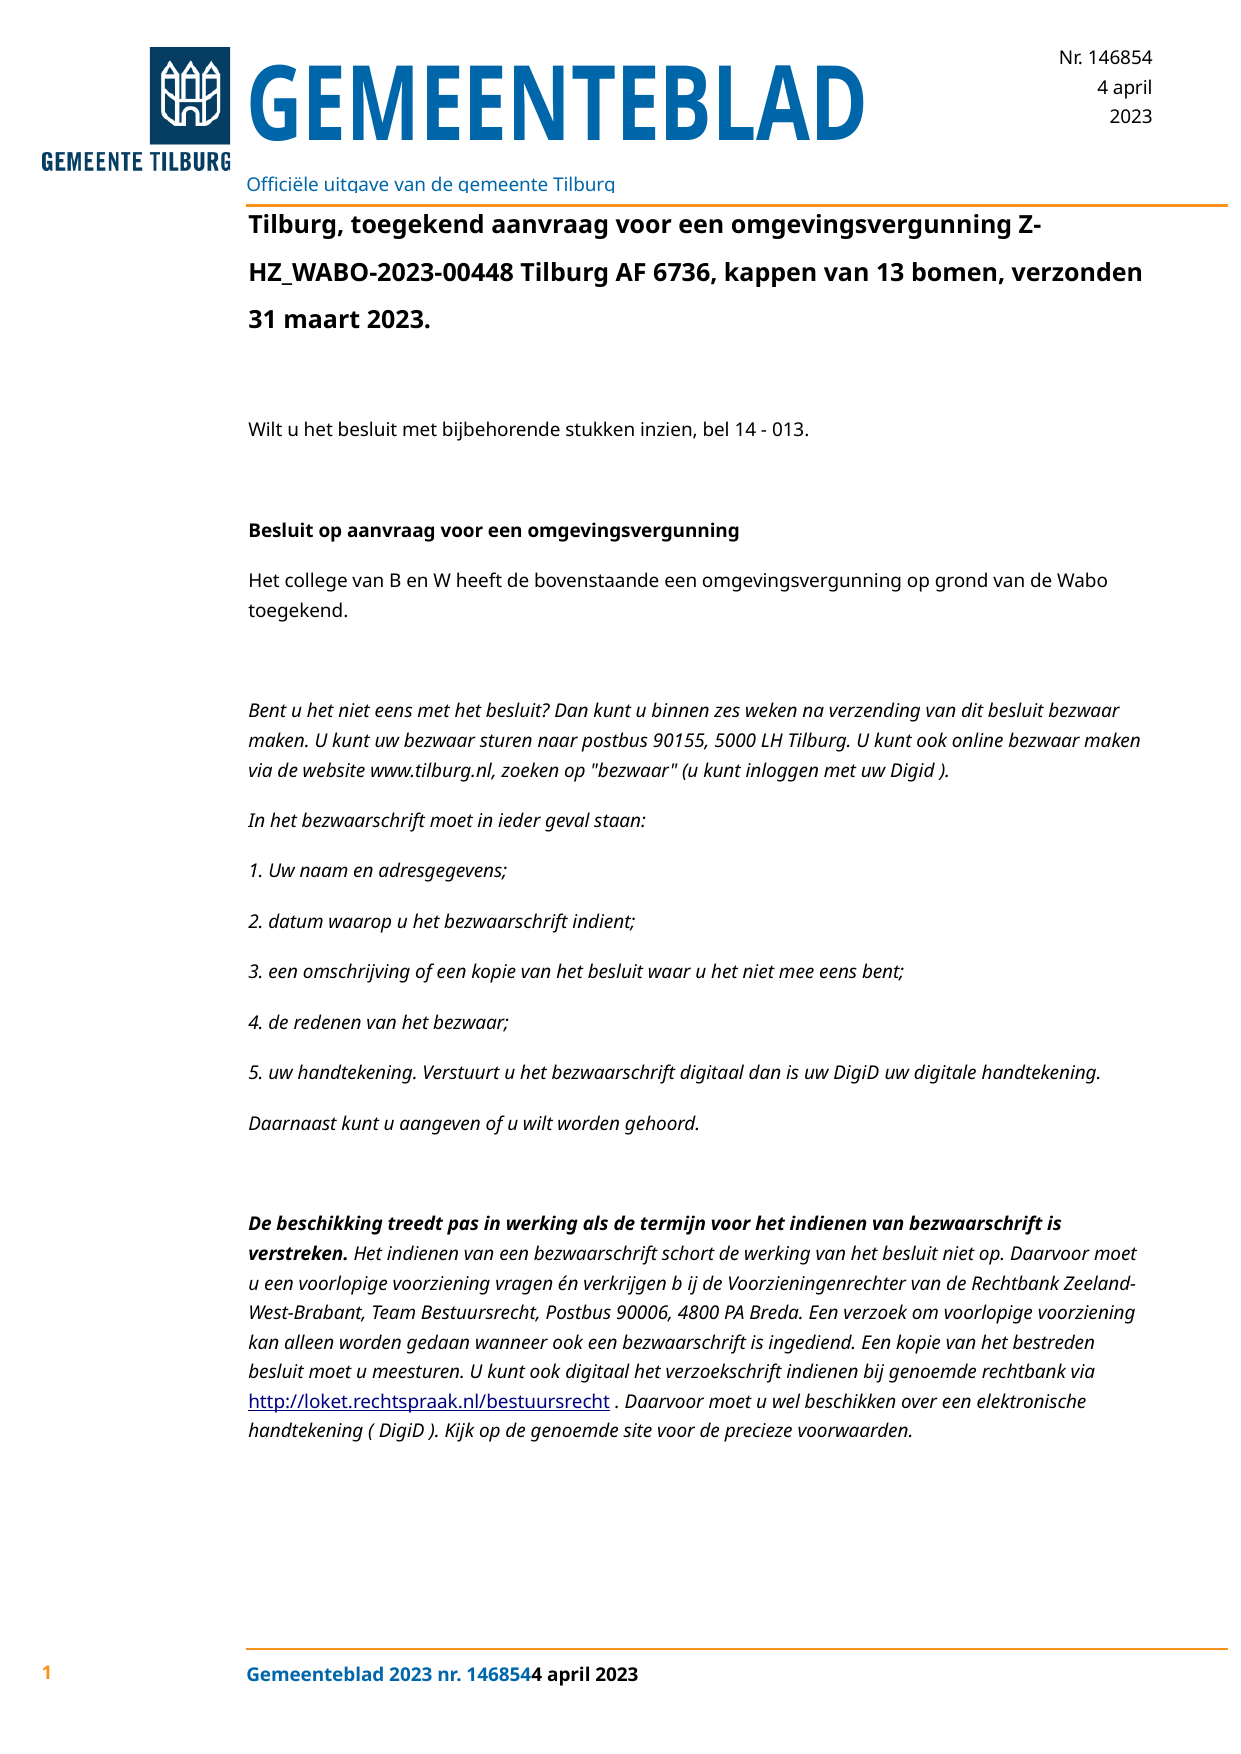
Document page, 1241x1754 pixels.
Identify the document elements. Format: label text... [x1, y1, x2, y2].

text In het bezwaarschrift moet in ieder geval staan: [248, 807, 1152, 833]
text 3. een omschrijving of een kopie van het besluit waar u het niet mee eens bent; [248, 958, 1152, 984]
text Het college van B en W heeft de bovenstaande een omgevingsvergunning op grond van de Wabo toegekend. [248, 567, 1152, 622]
text Wilt u het besluit met bijbehorende stukken inzien, bel 14 - 013. [248, 416, 1152, 442]
picture [41, 47, 231, 172]
text De beschikking treedt pas in werking als de termijn voor het indienen van bezwaarschrift is verstreken. Het indienen van een bezwaarschrift schort de werking van het besluit niet op. Daarvoor moet u een voorlopige voorziening vragen én verkrijgen b ij de Voorzieningenrechter van de Rechtbank Zeeland-West-Brabant, Team Bestuursrecht, Postbus 90006, 4800 PA Breda. Een verzoek om voorlopige voorziening kan alleen worden gedaan wanneer ook een bezwaarschrift is ingediend. Een kopie van het bestreden besluit moet u meesturen. U kunt ook digitaal het verzoekschrift indienen bij genoemde rechtbank via http://loket.rechtspraak.nl/bestuursrecht . Daarvoor moet u wel beschikken over een elektronische handtekening ( DigiD ). Kijk op de genoemde site voor de precieze voorwaarden. [248, 1211, 1152, 1443]
text 5. uw handtekening. Verstuurt u het bezwaarschrift digitaal dan is uw DigiD uw digitale handtekening. [248, 1059, 1152, 1085]
text Besluit op aanvraag voor een omgevingsvergunning [248, 517, 1152, 542]
text 1. Uw naam en adresgegevens; [248, 858, 1152, 883]
text Bent u het niet eens met het besluit? Dan kunt u binnen zes weken na verzending van dit besluit bezwaar maken. U kunt uw bezwaar sturen naar postbus 90155, 5000 LH Tilburg. U kunt ook online bezwaar maken via de website www.tilburg.nl, zoeken op "bezwaar" (u kunt inloggen met uw Digid ). [248, 698, 1152, 782]
text 2. datum waarop u het bezwaarschrift indient; [248, 908, 1152, 934]
text Tilburg, toegekend aanvraag voor een omgevingsvergunning Z-HZ_WABO-2023-00448 Tilburg AF 6736, kappen van 13 bomen, verzonden 31 maart 2023. [248, 207, 1152, 336]
text 4. de redenen van het bezwaar; [248, 1009, 1152, 1034]
text Daarnaast kunt u aangeven of u wilt worden gehoord. [248, 1110, 1152, 1135]
